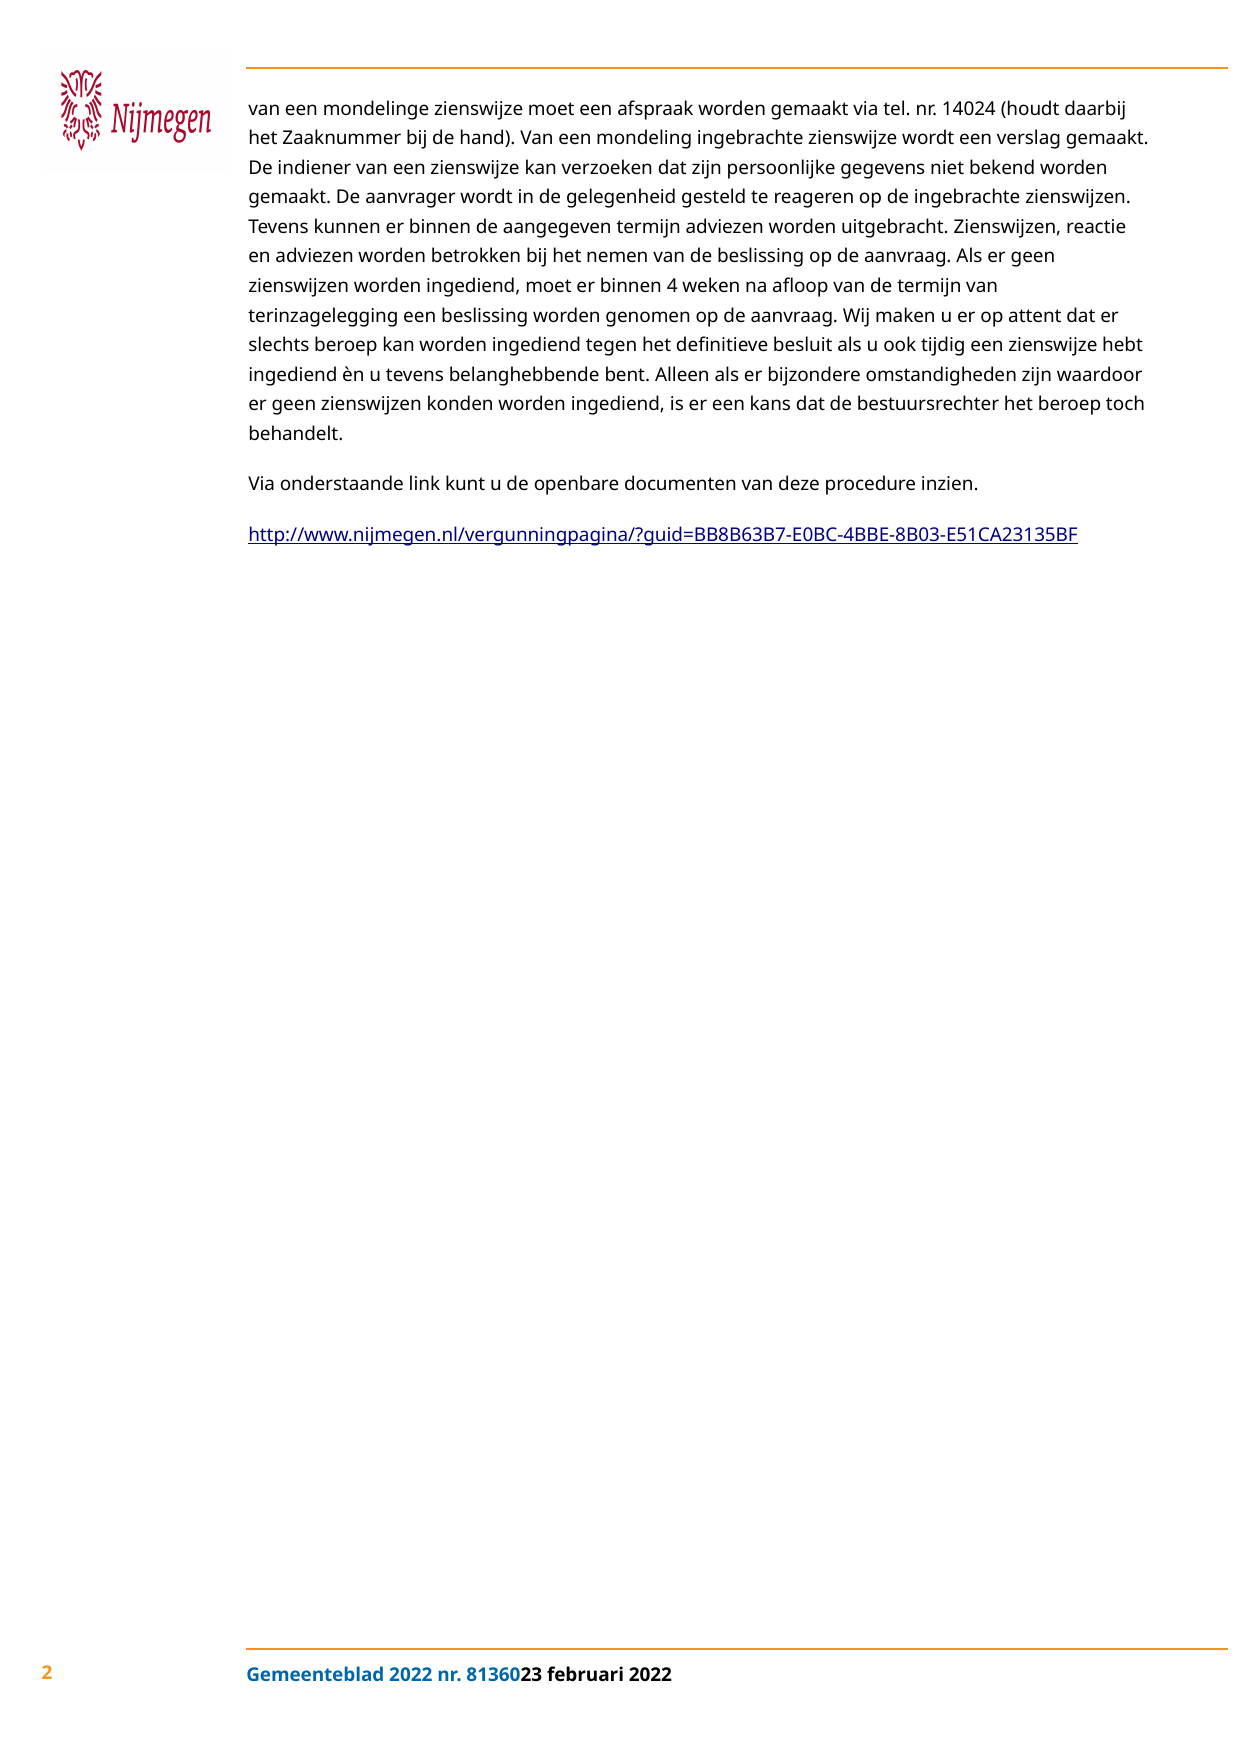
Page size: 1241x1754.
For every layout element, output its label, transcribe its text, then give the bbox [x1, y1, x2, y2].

text http://www.nijmegen.nl/vergunningpagina/?guid=BB8B63B7-E0BC-4BBE-8B03-E51CA23135BF [248, 521, 1152, 547]
text van een mondelinge zienswijze moet een afspraak worden gemaakt via tel. nr. 14024 (houdt daarbij het Zaaknummer bij de hand). Van een mondeling ingebrachte zienswijze wordt een verslag gemaakt. De indiener van een zienswijze kan verzoeken dat zijn persoonlijke gegevens niet bekend worden gemaakt. De aanvrager wordt in de gelegenheid gesteld te reageren op de ingebrachte zienswijzen. Tevens kunnen er binnen de aangegeven termijn adviezen worden uitgebracht. Zienswijzen, reactie en adviezen worden betrokken bij het nemen van de beslissing op de aanvraag. Als er geen zienswijzen worden ingediend, moet er binnen 4 weken na afloop van de termijn van terinzagelegging een beslissing worden genomen op de aanvraag. Wij maken u er op attent dat er slechts beroep kan worden ingediend tegen het definitieve besluit als u ook tijdig een zienswijze hebt ingediend èn u tevens belanghebbende bent. Alleen als er bijzondere omstandigheden zijn waardoor er geen zienswijzen konden worden ingediend, is er een kans dat de bestuursrechter het beroep toch behandelt. [248, 95, 1152, 446]
text Via onderstaande link kunt u de openbare documenten van deze procedure inzien. [248, 471, 1152, 496]
picture [41, 47, 231, 172]
